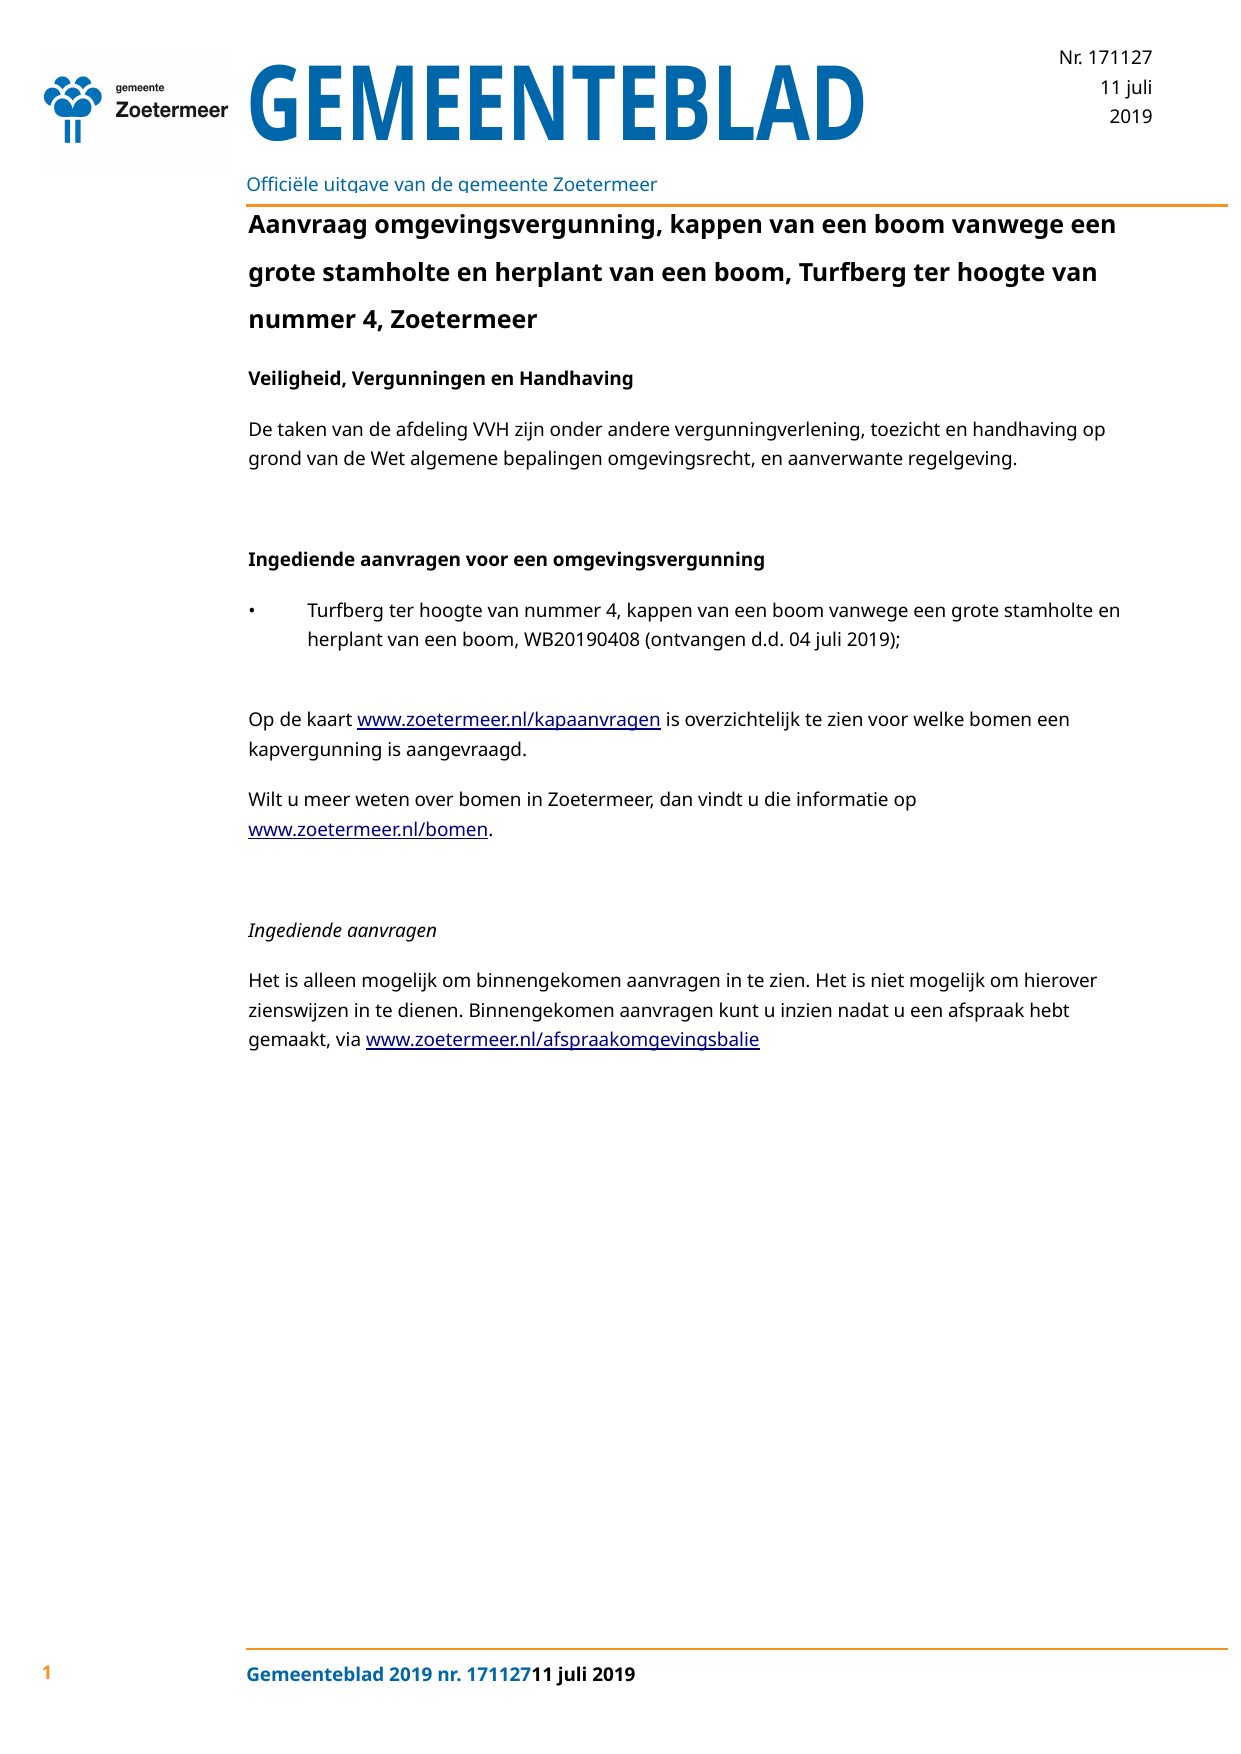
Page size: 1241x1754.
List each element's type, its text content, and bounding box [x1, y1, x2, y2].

text Het is alleen mogelijk om binnengekomen aanvragen in te zien. Het is niet mogelijk om hierover zienswijzen in te dienen. Binnengekomen aanvragen kunt u inzien nadat u een afspraak hebt gemaakt, via www.zoetermeer.nl/afspraakomgevingsbalie [248, 967, 1152, 1052]
text Aanvraag omgevingsvergunning, kappen van een boom vanwege een grote stamholte en herplant van een boom, Turfberg ter hoogte van nummer 4, Zoetermeer [248, 207, 1152, 336]
text Ingediende aanvragen voor een omgevingsvergunning [248, 546, 1152, 572]
text Op de kaart www.zoetermeer.nl/kapaanvragen is overzichtelijk te zien voor welke bomen een kapvergunning is aangevraagd. [248, 706, 1152, 762]
picture [41, 47, 231, 172]
text Ingediende aanvragen [248, 917, 1152, 942]
text Wilt u meer weten over bomen in Zoetermeer, dan vindt u die informatie op www.zoetermeer.nl/bomen. [248, 786, 1152, 842]
list Turfberg ter hoogte van nummer 4, kappen van een boom vanwege een grote stamholte en herplant van een boom, WB20190408 (ontvangen d.d. 04 juli 2019); [248, 597, 1152, 652]
text De taken van de afdeling VVH zijn onder andere vergunningverlening, toezicht en handhaving op grond van de Wet algemene bepalingen omgevingsrecht, en aanverwante regelgeving. [248, 416, 1152, 471]
text Veiligheid, Vergunningen en Handhaving [248, 366, 1152, 391]
